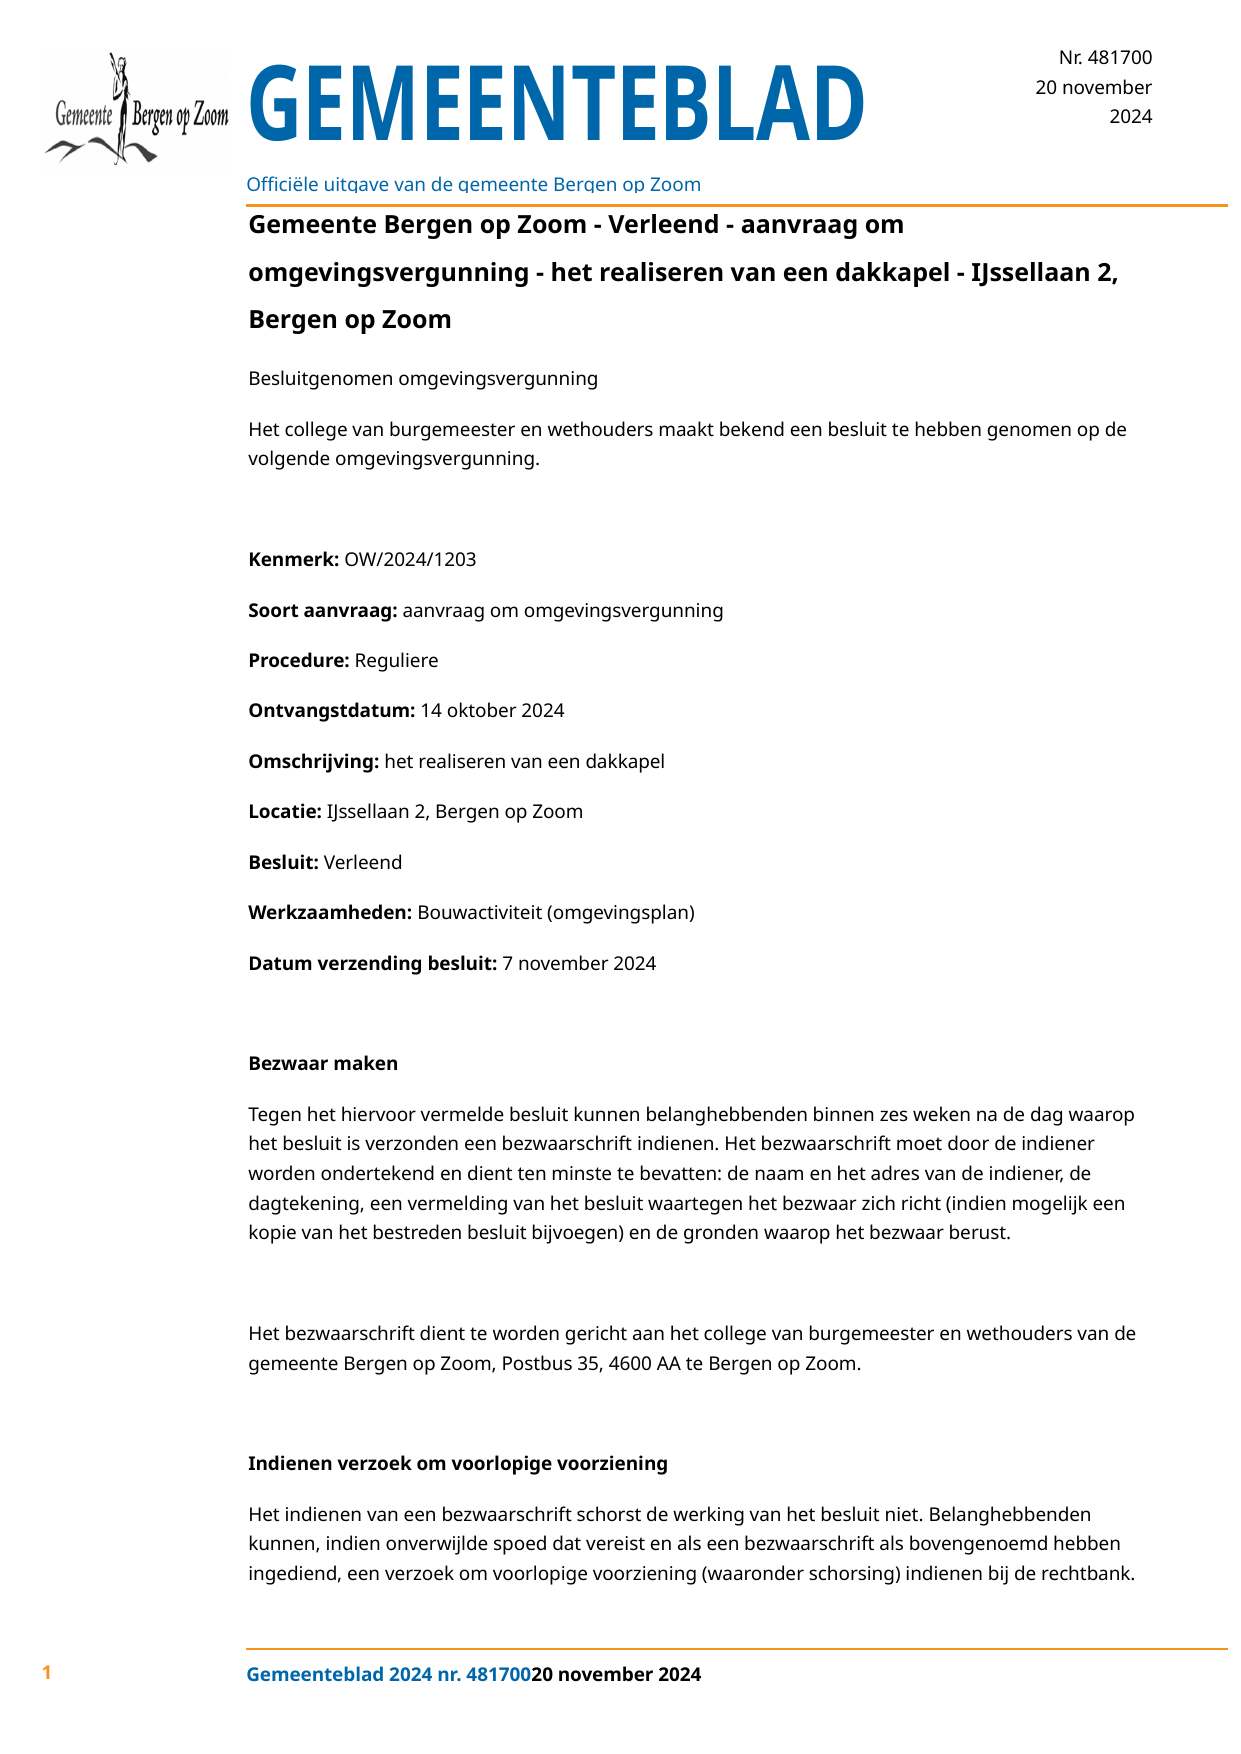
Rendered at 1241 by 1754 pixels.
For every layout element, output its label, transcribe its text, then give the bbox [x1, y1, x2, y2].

text Werkzaamheden: Bouwactiviteit (omgevingsplan) [248, 899, 1152, 925]
text Indienen verzoek om voorlopige voorziening [248, 1451, 1152, 1476]
text Gemeente Bergen op Zoom - Verleend - aanvraag om omgevingsvergunning - het realiseren van een dakkapel - IJssellaan 2, Bergen op Zoom [248, 207, 1152, 336]
picture [41, 47, 231, 172]
text Besluit: Verleend [248, 849, 1152, 874]
text Datum verzending besluit: 7 november 2024 [248, 950, 1152, 975]
text Soort aanvraag: aanvraag om omgevingsvergunning [248, 597, 1152, 622]
text Het college van burgemeester en wethouders maakt bekend een besluit te hebben genomen op de volgende omgevingsvergunning. [248, 416, 1152, 471]
text Bezwaar maken [248, 1051, 1152, 1076]
text Ontvangstdatum: 14 oktober 2024 [248, 698, 1152, 723]
text Het indienen van een bezwaarschrift schorst de werking van het besluit niet. Belanghebbenden kunnen, indien onverwijlde spoed dat vereist en als een bezwaarschrift als bovengenoemd hebben ingediend, een verzoek om voorlopige voorziening (waaronder schorsing) indienen bij de rechtbank. [248, 1501, 1152, 1586]
text Kenmerk: OW/2024/1203 [248, 546, 1152, 572]
text Het bezwaarschrift dient te worden gericht aan het college van burgemeester en wethouders van de gemeente Bergen op Zoom, Postbus 35, 4600 AA te Bergen op Zoom. [248, 1320, 1152, 1375]
text Procedure: Reguliere [248, 647, 1152, 673]
text Locatie: IJssellaan 2, Bergen op Zoom [248, 798, 1152, 824]
text Tegen het hiervoor vermelde besluit kunnen belanghebbenden binnen zes weken na de dag waarop het besluit is verzonden een bezwaarschrift indienen. Het bezwaarschrift moet door de indiener worden ondertekend en dient ten minste te bevatten: de naam en het adres van de indiener, de dagtekening, een vermelding van het besluit waartegen het bezwaar zich richt (indien mogelijk een kopie van het bestreden besluit bijvoegen) en de gronden waarop het bezwaar berust. [248, 1101, 1152, 1245]
text Omschrijving: het realiseren van een dakkapel [248, 748, 1152, 774]
text Besluitgenomen omgevingsvergunning [248, 366, 1152, 391]
